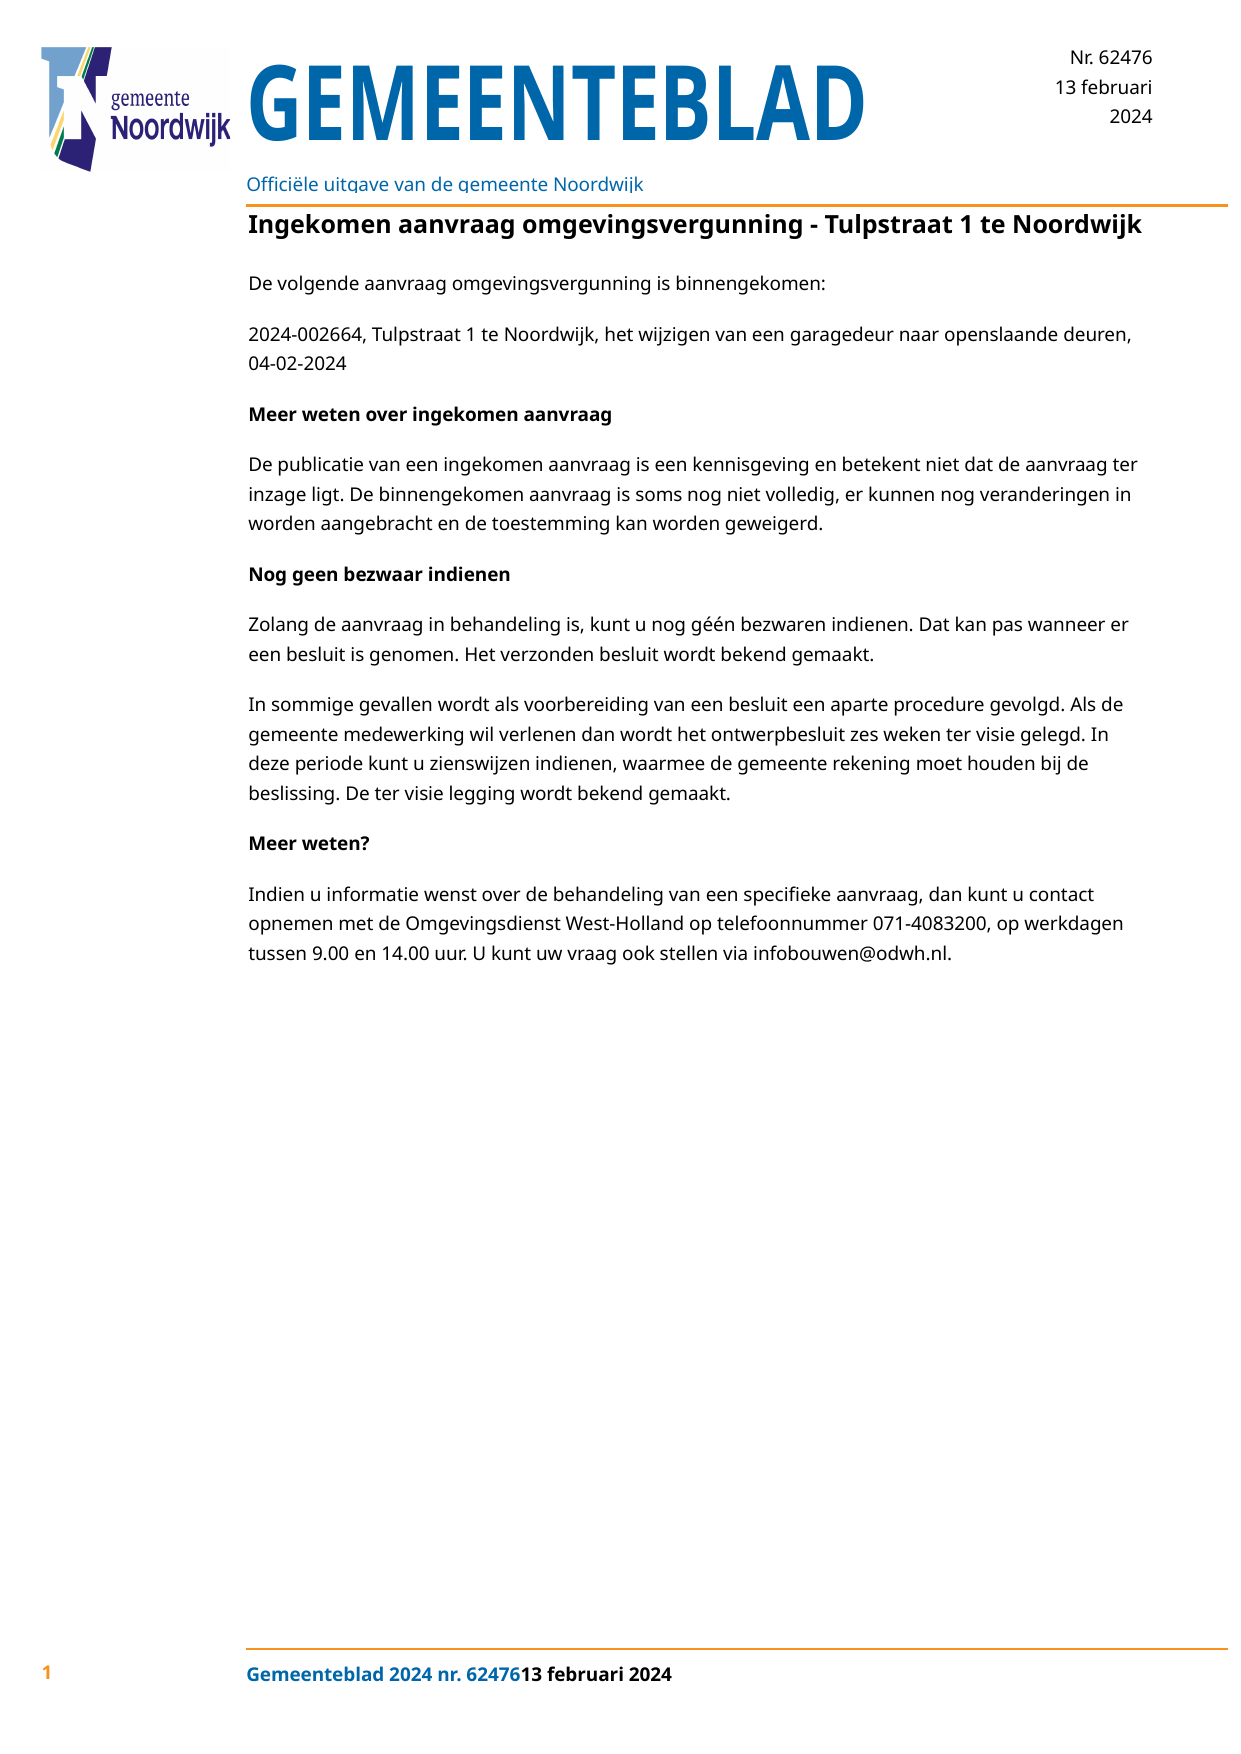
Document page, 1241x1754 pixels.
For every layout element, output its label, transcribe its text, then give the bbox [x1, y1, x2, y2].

text Meer weten? [248, 830, 1152, 856]
text Zolang de aanvraag in behandeling is, kunt u nog géén bezwaren indienen. Dat kan pas wanneer er een besluit is genomen. Het verzonden besluit wordt bekend gemaakt. [248, 611, 1152, 666]
text De volgende aanvraag omgevingsvergunning is binnengekomen: [248, 270, 1152, 296]
text Nog geen bezwaar indienen [248, 561, 1152, 586]
text In sommige gevallen wordt als voorbereiding van een besluit een aparte procedure gevolgd. Als de gemeente medewerking wil verlenen dan wordt het ontwerpbesluit zes weken ter visie gelegd. In deze periode kunt u zienswijzen indienen, waarmee de gemeente rekening moet houden bij de beslissing. De ter visie legging wordt bekend gemaakt. [248, 691, 1152, 806]
text Meer weten over ingekomen aanvraag [248, 401, 1152, 426]
picture [41, 47, 231, 172]
text De publicatie van een ingekomen aanvraag is een kennisgeving en betekent niet dat de aanvraag ter inzage ligt. De binnengekomen aanvraag is soms nog niet volledig, er kunnen nog veranderingen in worden aangebracht en de toestemming kan worden geweigerd. [248, 451, 1152, 536]
text 2024-002664, Tulpstraat 1 te Noordwijk, het wijzigen van een garagedeur naar openslaande deuren, 04-02-2024 [248, 321, 1152, 376]
text Ingekomen aanvraag omgevingsvergunning - Tulpstraat 1 te Noordwijk [248, 207, 1152, 241]
text Indien u informatie wenst over de behandeling van een specifieke aanvraag, dan kunt u contact opnemen met de Omgevingsdienst West-Holland op telefoonnummer 071-4083200, op werkdagen tussen 9.00 en 14.00 uur. U kunt uw vraag ook stellen via infobouwen@odwh.nl. [248, 881, 1152, 966]
